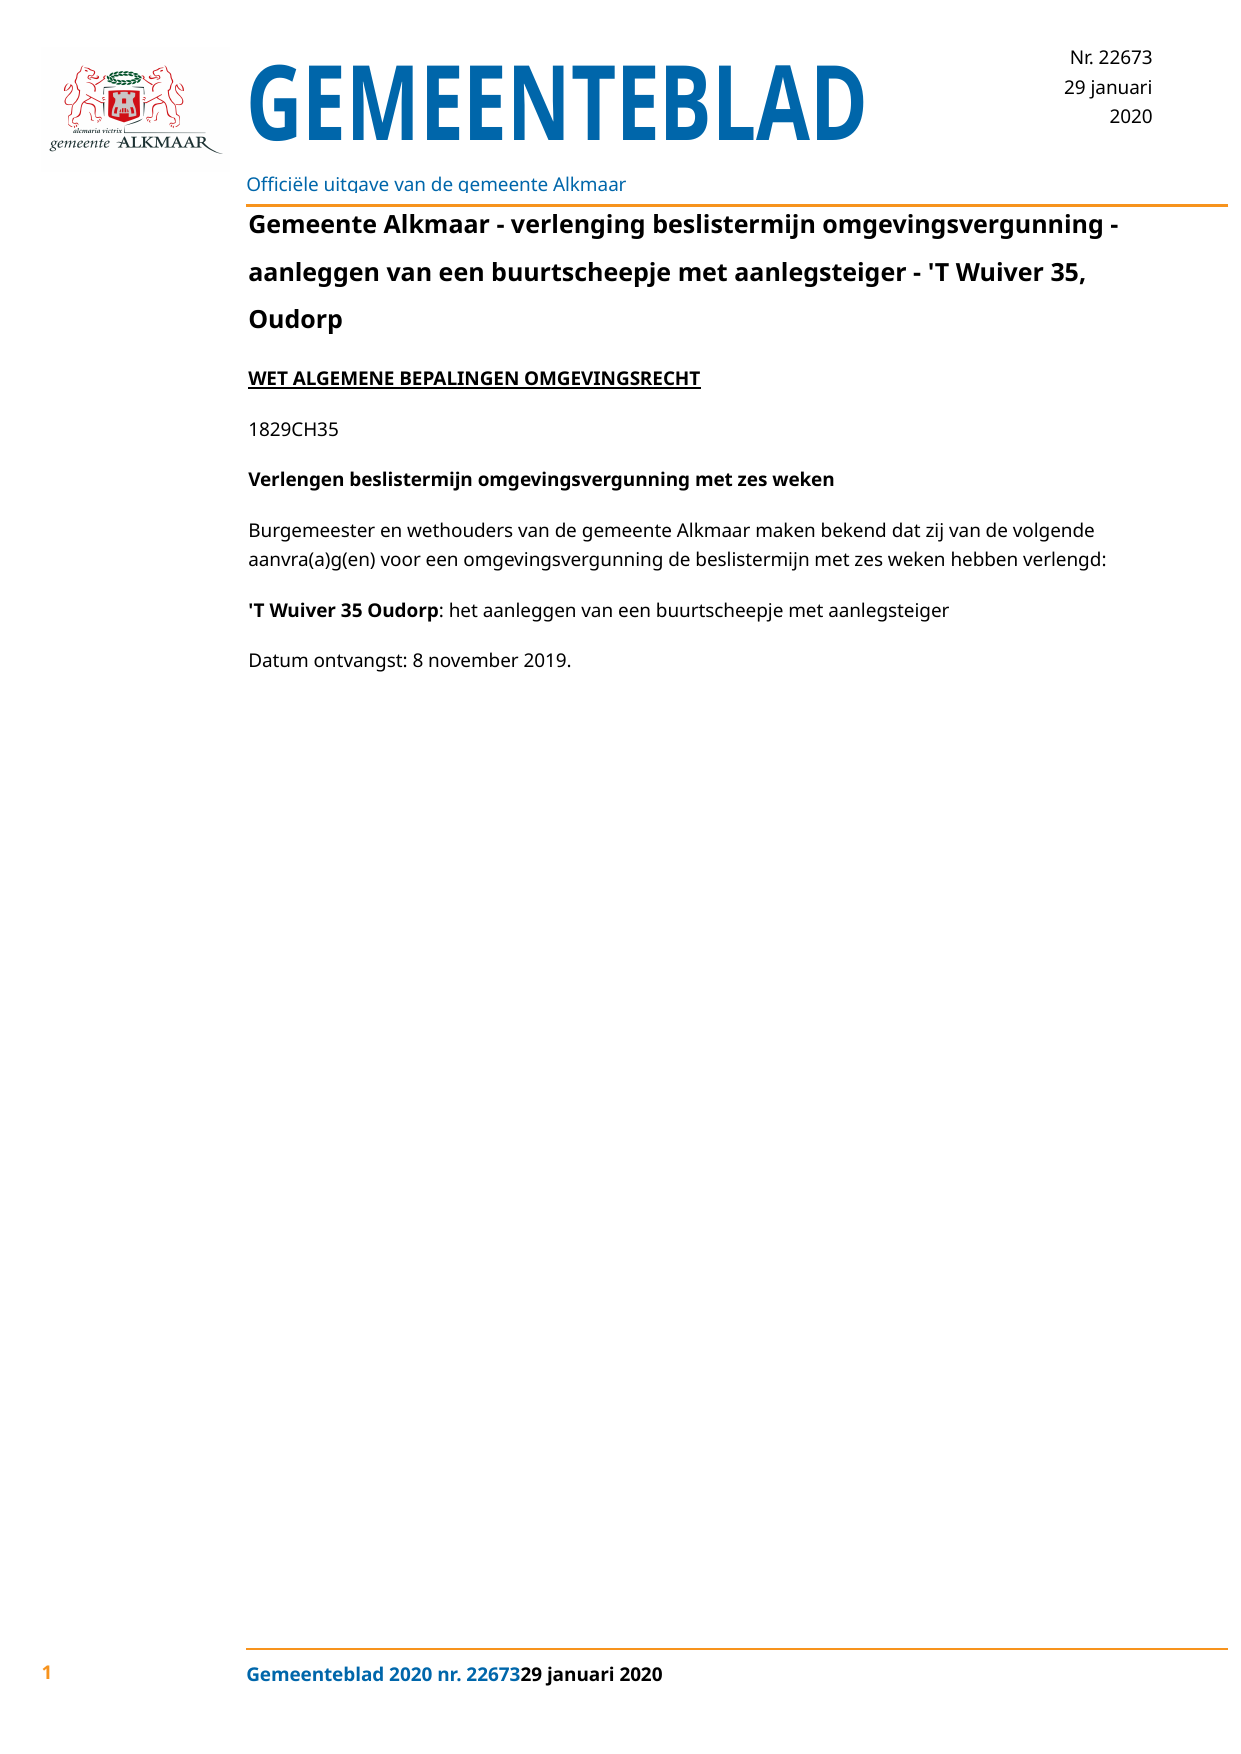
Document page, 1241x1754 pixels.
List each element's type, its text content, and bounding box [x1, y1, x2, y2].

text 1829CH35 [248, 416, 1152, 442]
text WET ALGEMENE BEPALINGEN OMGEVINGSRECHT [248, 366, 1152, 391]
text 'T Wuiver 35 Oudorp: het aanleggen van een buurtscheepje met aanlegsteiger [248, 597, 1152, 622]
text Datum ontvangst: 8 november 2019. [248, 647, 1152, 673]
picture [41, 47, 231, 172]
text Verlengen beslistermijn omgevingsvergunning met zes weken [248, 466, 1152, 492]
text Burgemeester en wethouders van de gemeente Alkmaar maken bekend dat zij van de volgende aanvra(a)g(en) voor een omgevingsvergunning de beslistermijn met zes weken hebben verlengd: [248, 517, 1152, 572]
text Gemeente Alkmaar - verlenging beslistermijn omgevingsvergunning - aanleggen van een buurtscheepje met aanlegsteiger - 'T Wuiver 35, Oudorp [248, 207, 1152, 336]
